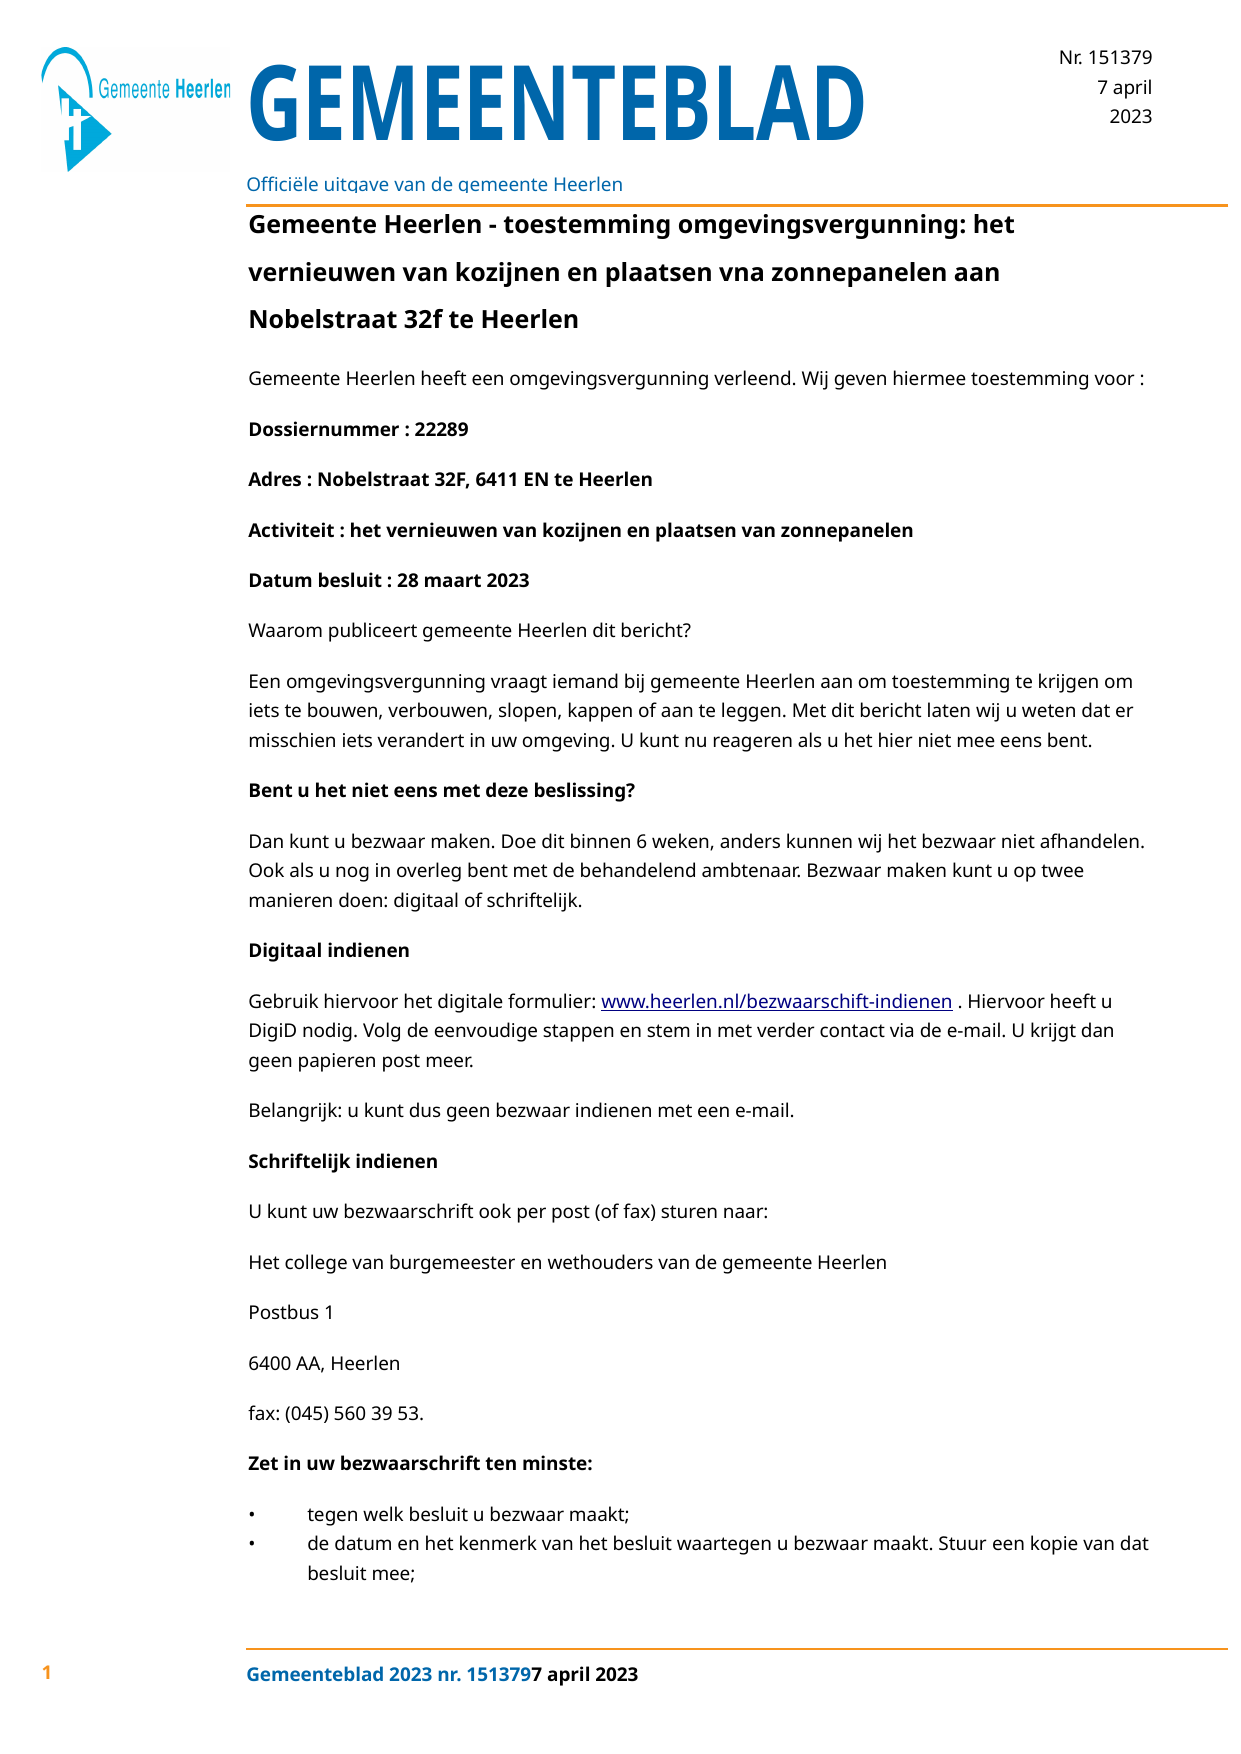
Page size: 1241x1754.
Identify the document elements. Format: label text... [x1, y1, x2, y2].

text Activiteit : het vernieuwen van kozijnen en plaatsen van zonnepanelen [248, 517, 1152, 542]
text Gemeente Heerlen heeft een omgevingsvergunning verleend. Wij geven hiermee toestemming voor : [248, 366, 1152, 391]
text Datum besluit : 28 maart 2023 [248, 567, 1152, 593]
text Dossiernummer : 22289 [248, 416, 1152, 442]
text Belangrijk: u kunt dus geen bezwaar indienen met een e-mail. [248, 1098, 1152, 1123]
text Bent u het niet eens met deze beslissing? [248, 778, 1152, 803]
text Dan kunt u bezwaar maken. Doe dit binnen 6 weken, anders kunnen wij het bezwaar niet afhandelen. Ook als u nog in overleg bent met de behandelend ambtenaar. Bezwaar maken kunt u op twee manieren doen: digitaal of schriftelijk. [248, 828, 1152, 913]
text Postbus 1 [248, 1299, 1152, 1325]
text U kunt uw bezwaarschrift ook per post (of fax) sturen naar: [248, 1198, 1152, 1224]
text fax: (045) 560 39 53. [248, 1400, 1152, 1426]
text Een omgevingsvergunning vraagt iemand bij gemeente Heerlen aan om toestemming te krijgen om iets te bouwen, verbouwen, slopen, kappen of aan te leggen. Met dit bericht laten wij u weten dat er misschien iets verandert in uw omgeving. U kunt nu reageren als u het hier niet mee eens bent. [248, 668, 1152, 753]
text 6400 AA, Heerlen [248, 1350, 1152, 1375]
picture [41, 47, 231, 172]
text Gemeente Heerlen - toestemming omgevingsvergunning: het vernieuwen van kozijnen en plaatsen vna zonnepanelen aan Nobelstraat 32f te Heerlen [248, 207, 1152, 336]
list tegen welk besluit u bezwaar maakt; [248, 1501, 1152, 1527]
list de datum en het kenmerk van het besluit waartegen u bezwaar maakt. Stuur een kopie van dat besluit mee; [248, 1531, 1152, 1586]
text Het college van burgemeester en wethouders van de gemeente Heerlen [248, 1249, 1152, 1274]
text Gebruik hiervoor het digitale formulier: www.heerlen.nl/bezwaarschift-indienen . Hiervoor heeft u DigiD nodig. Volg de eenvoudige stappen en stem in met verder contact via de e-mail. U krijgt dan geen papieren post meer. [248, 988, 1152, 1073]
text Adres : Nobelstraat 32F, 6411 EN te Heerlen [248, 466, 1152, 492]
text Zet in uw bezwaarschrift ten minste: [248, 1451, 1152, 1476]
text Digitaal indienen [248, 938, 1152, 963]
text Waarom publiceert gemeente Heerlen dit bericht? [248, 618, 1152, 643]
picture [41, 47, 59, 70]
text Schriftelijk indienen [248, 1148, 1152, 1174]
